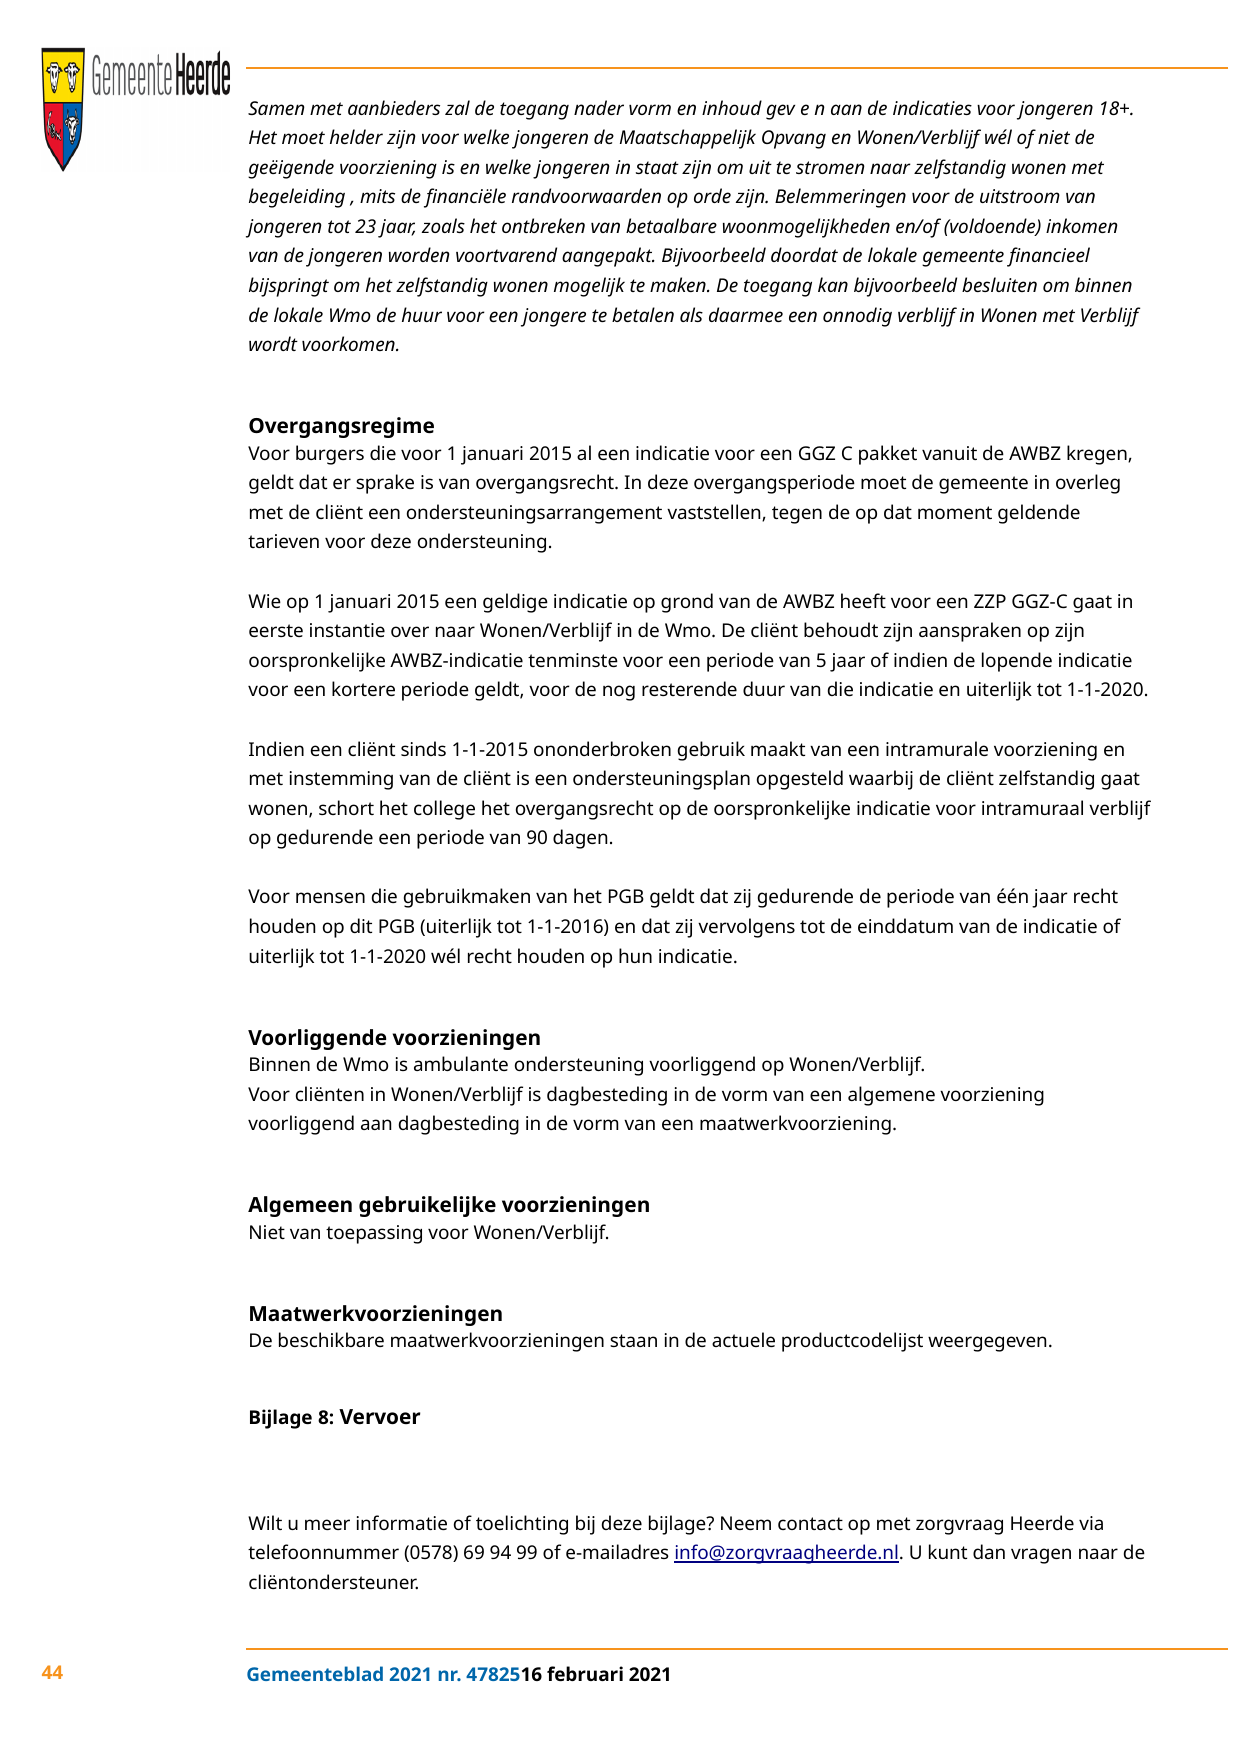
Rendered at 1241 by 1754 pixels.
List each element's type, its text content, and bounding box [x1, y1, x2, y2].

text Niet van toepassing voor Wonen/Verblijf. [248, 1219, 1152, 1244]
picture [41, 47, 231, 172]
text Voor mensen die gebruikmaken van het PGB geldt dat zij gedurende de periode van één jaar recht houden op dit PGB (uiterlijk tot 1-1-2016) en dat zij vervolgens tot de einddatum van de indicatie of uiterlijk tot 1-1-2020 wél recht houden op hun indicatie. [248, 884, 1152, 968]
text De beschikbare maatwerkvoorzieningen staan in de actuele productcodelijst weergegeven. [248, 1327, 1152, 1353]
text Overgangsregime [248, 411, 1152, 440]
text Maatwerkvoorzieningen [248, 1299, 1152, 1327]
text Samen met aanbieders zal de toegang nader vorm en inhoud gev e n aan de indicaties voor jongeren 18+. Het moet helder zijn voor welke jongeren de Maatschappelijk Opvang en Wonen/Verblijf wél of niet de geëigende voorziening is en welke jongeren in staat zijn om uit te stromen naar zelfstandig wonen met begeleiding , mits de financiële randvoorwaarden op orde zijn. Belemmeringen voor de uitstroom van jongeren tot 23 jaar, zoals het ontbreken van betaalbare woonmogelijkheden en/of (voldoende) inkomen van de jongeren worden voortvarend aangepakt. Bijvoorbeeld doordat de lokale gemeente financieel bijspringt om het zelfstandig wonen mogelijk te maken. De toegang kan bijvoorbeeld besluiten om binnen de lokale Wmo de huur voor een jongere te betalen als daarmee een onnodig verblijf in Wonen met Verblijf wordt voorkomen. [248, 95, 1152, 357]
text Voor burgers die voor 1 januari 2015 al een indicatie voor een GGZ C pakket vanuit de AWBZ kregen, geldt dat er sprake is van overgangsrecht. In deze overgangsperiode moet de gemeente in overleg met de cliënt een ondersteuningsarrangement vaststellen, tegen de op dat moment geldende tarieven voor deze ondersteuning. [248, 440, 1152, 554]
text Voorliggende voorzieningen [248, 1023, 1152, 1051]
text Wilt u meer informatie of toelichting bij deze bijlage? Neem contact op met zorgvraag Heerde via telefoonnummer (0578) 69 94 99 of e-mailadres info@zorgvraagheerde.nl. U kunt dan vragen naar de cliëntondersteuner. [248, 1510, 1152, 1595]
text Voor cliënten in Wonen/Verblijf is dagbesteding in de vorm van een algemene voorziening voorliggend aan dagbesteding in de vorm van een maatwerkvoorziening. [248, 1081, 1152, 1136]
text Bijlage 8: Vervoer [248, 1402, 1152, 1431]
text Algemeen gebruikelijke voorzieningen [248, 1190, 1152, 1219]
text Binnen de Wmo is ambulante ondersteuning voorliggend op Wonen/Verblijf. [248, 1051, 1152, 1077]
text Indien een cliënt sinds 1-1-2015 ononderbroken gebruik maakt van een intramurale voorziening en met instemming van de cliënt is een ondersteuningsplan opgesteld waarbij de cliënt zelfstandig gaat wonen, schort het college het overgangsrecht op de oorspronkelijke indicatie voor intramuraal verblijf op gedurende een periode van 90 dagen. [248, 736, 1152, 850]
text Wie op 1 januari 2015 een geldige indicatie op grond van de AWBZ heeft voor een ZZP GGZ-C gaat in eerste instantie over naar Wonen/Verblijf in de Wmo. De cliënt behoudt zijn aanspraken op zijn oorspronkelijke AWBZ-indicatie tenminste voor een periode van 5 jaar of indien de lopende indicatie voor een kortere periode geldt, voor de nog resterende duur van die indicatie en uiterlijk tot 1-1-2020. [248, 588, 1152, 702]
